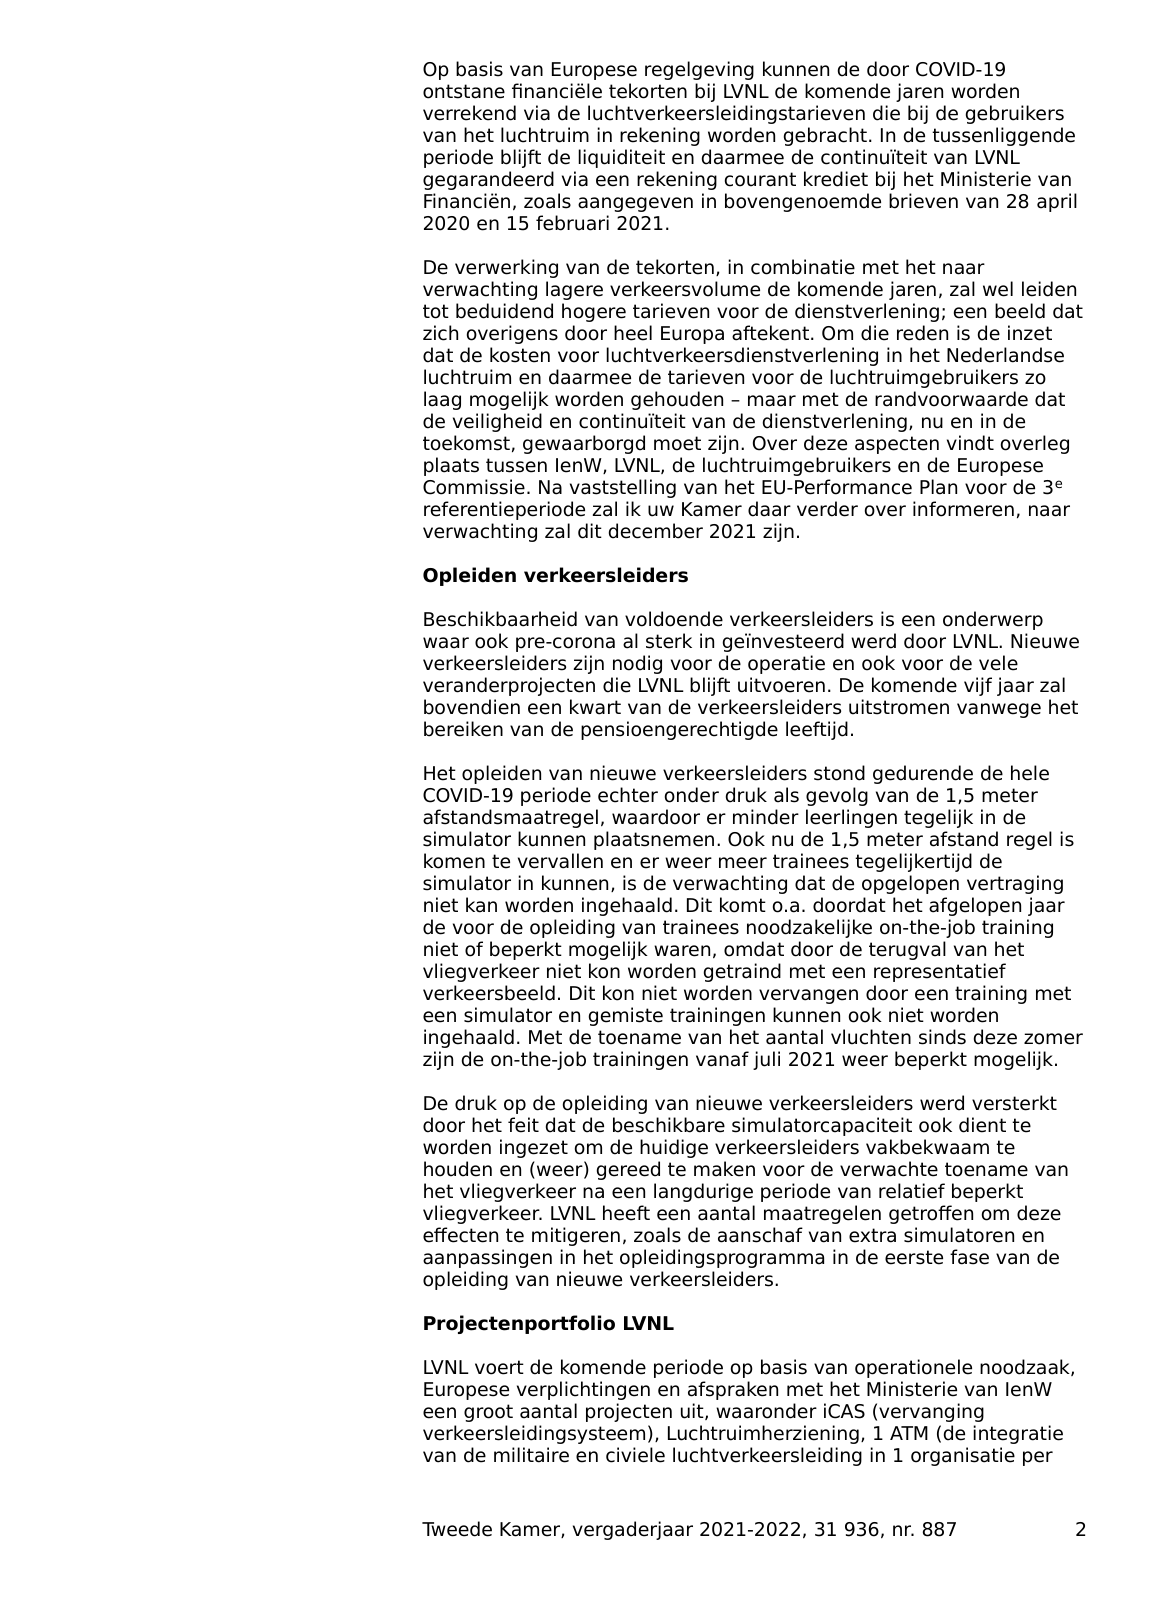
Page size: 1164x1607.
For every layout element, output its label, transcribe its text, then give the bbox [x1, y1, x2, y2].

text De verwerking van de tekorten, in combinatie met het naar verwachting lagere verkeersvolume de komende jaren, zal wel leiden tot beduidend hogere tarieven voor de dienstverlening; een beeld dat zich overigens door heel Europa aftekent. Om die reden is de inzet dat de kosten voor luchtverkeersdienstverlening in het Nederlandse luchtruim en daarmee de tarieven voor de luchtruimgebruikers zo laag mogelijk worden gehouden – maar met de randvoorwaarde dat de veiligheid en continuïteit van de dienstverlening, nu en in de toekomst, gewaarborgd moet zijn. Over deze aspecten vindt overleg plaats tussen IenW, LVNL, de luchtruimgebruikers en de Europese Commissie. Na vaststelling van het EU-Performance Plan voor de 3e referentieperiode zal ik uw Kamer daar verder over informeren, naar verwachting zal dit december 2021 zijn. [422, 257, 1087, 543]
text Het opleiden van nieuwe verkeersleiders stond gedurende de hele COVID-19 periode echter onder druk als gevolg van de 1,5 meter afstandsmaatregel, waardoor er minder leerlingen tegelijk in de simulator kunnen plaatsnemen. Ook nu de 1,5 meter afstand regel is komen te vervallen en er weer meer trainees tegelijkertijd de simulator in kunnen, is de verwachting dat de opgelopen vertraging niet kan worden ingehaald. Dit komt o.a. doordat het afgelopen jaar de voor de opleiding van trainees noodzakelijke on-the-job training niet of beperkt mogelijk waren, omdat door de terugval van het vliegverkeer niet kon worden getraind met een representatief verkeersbeeld. Dit kon niet worden vervangen door een training met een simulator en gemiste trainingen kunnen ook niet worden ingehaald. Met de toename van het aantal vluchten sinds deze zomer zijn de on-the-job trainingen vanaf juli 2021 weer beperkt mogelijk. [422, 763, 1087, 1071]
text LVNL voert de komende periode op basis van operationele noodzaak, Europese verplichtingen en afspraken met het Ministerie van IenW een groot aantal projecten uit, waaronder iCAS (vervanging verkeersleidingsysteem), Luchtruimherziening, 1 ATM (de integratie van de militaire en civiele luchtverkeersleiding in 1 organisatie per [422, 1357, 1087, 1467]
text Op basis van Europese regelgeving kunnen de door COVID-19 ontstane financiële tekorten bij LVNL de komende jaren worden verrekend via de luchtverkeersleidingstarieven die bij de gebruikers van het luchtruim in rekening worden gebracht. In de tussenliggende periode blijft de liquiditeit en daarmee de continuïteit van LVNL gegarandeerd via een rekening courant krediet bij het Ministerie van Financiën, zoals aangegeven in bovengenoemde brieven van 28 april 2020 en 15 februari 2021. [422, 59, 1087, 235]
text Beschikbaarheid van voldoende verkeersleiders is een onderwerp waar ook pre-corona al sterk in geïnvesteerd werd door LVNL. Nieuwe verkeersleiders zijn nodig voor de operatie en ook voor de vele veranderprojecten die LVNL blijft uitvoeren. De komende vijf jaar zal bovendien een kwart van de verkeersleiders uitstromen vanwege het bereiken van de pensioengerechtigde leeftijd. [422, 609, 1087, 741]
text De druk op de opleiding van nieuwe verkeersleiders werd versterkt door het feit dat de beschikbare simulatorcapaciteit ook dient te worden ingezet om de huidige verkeersleiders vakbekwaam te houden en (weer) gereed te maken voor de verwachte toename van het vliegverkeer na een langdurige periode van relatief beperkt vliegverkeer. LVNL heeft een aantal maatregelen getroffen om deze effecten te mitigeren, zoals de aanschaf van extra simulatoren en aanpassingen in het opleidingsprogramma in de eerste fase van de opleiding van nieuwe verkeersleiders. [422, 1093, 1087, 1291]
subtitle Opleiden verkeersleiders [422, 565, 1087, 587]
subtitle Projectenportfolio LVNL [422, 1313, 1087, 1335]
